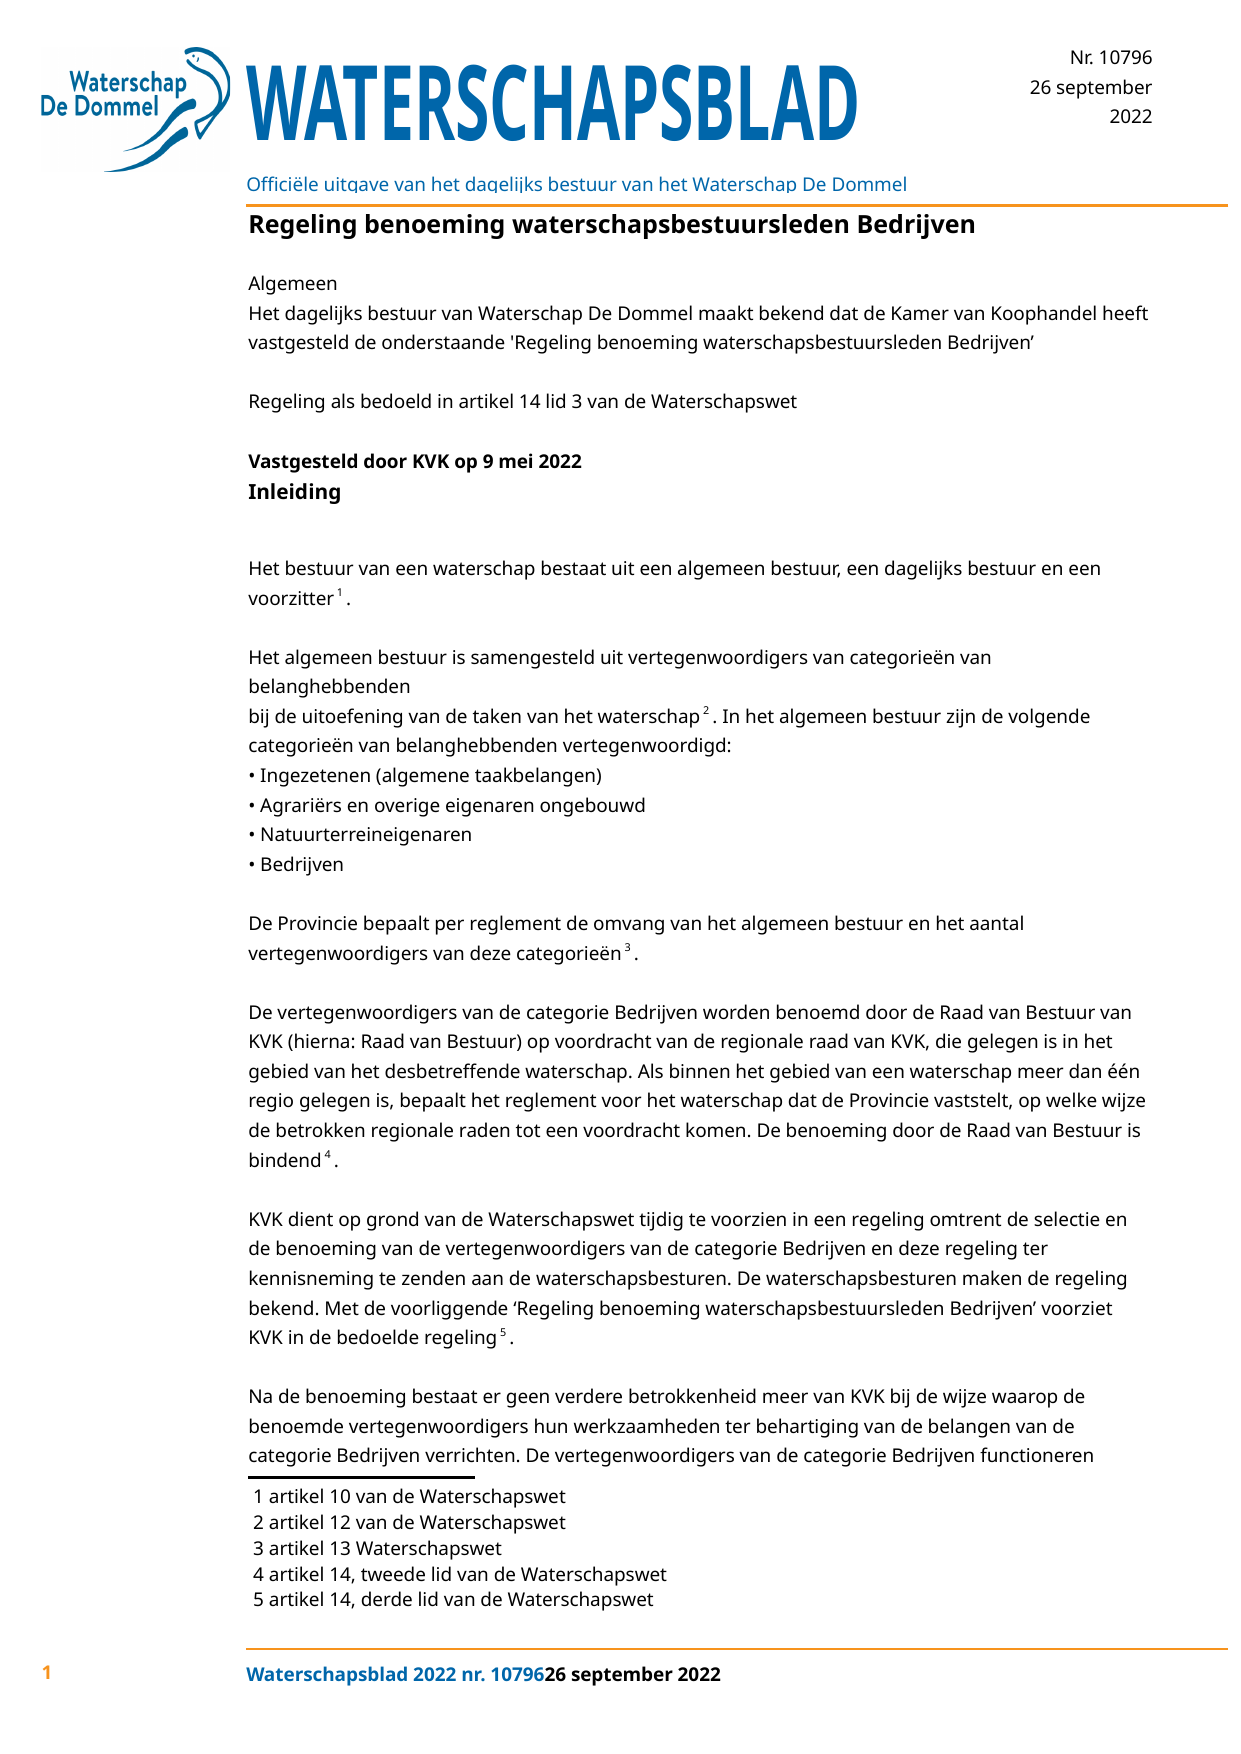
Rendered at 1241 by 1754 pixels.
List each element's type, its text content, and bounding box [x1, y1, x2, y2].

text Regeling benoeming waterschapsbestuursleden Bedrijven [248, 207, 1152, 241]
text Inleiding [248, 477, 1152, 506]
text artikel 13 Waterschapswet [248, 1535, 1152, 1561]
picture [198, 118, 210, 131]
text • Natuurterreineigenaren [248, 821, 1152, 847]
text De Provincie bepaalt per reglement de omvang van het algemeen bestuur en het aantal vertegenwoordigers van deze categorieën. [248, 910, 1152, 965]
text artikel 12 van de Waterschapswet [248, 1509, 1152, 1535]
text De vertegenwoordigers van de categorie Bedrijven worden benoemd door de Raad van Bestuur van KVK (hierna: Raad van Bestuur) op voordracht van de regionale raad van KVK, die gelegen is in het gebied van het desbetreffende waterschap. Als binnen het gebied van een waterschap meer dan één regio gelegen is, bepaalt het reglement voor het waterschap dat de Provincie vaststelt, op welke wijze de betrokken regionale raden tot een voordracht komen. De benoeming door de Raad van Bestuur is bindend. [248, 999, 1152, 1172]
picture [45, 99, 51, 111]
text • Agrariërs en overige eigenaren ongebouwd [248, 792, 1152, 817]
text Het bestuur van een waterschap bestaat uit een algemeen bestuur, een dagelijks bestuur en een voorzitter. [248, 555, 1152, 610]
text Het dagelijks bestuur van Waterschap De Dommel maakt bekend dat de Kamer van Koophandel heeft vastgesteld de onderstaande 'Regeling benoeming waterschapsbestuursleden Bedrijven’ [248, 300, 1152, 355]
text artikel 10 van de Waterschapswet [248, 1483, 1152, 1509]
text bij de uitoefening van de taken van het waterschap. In het algemeen bestuur zijn de volgende [248, 703, 1152, 729]
picture [41, 47, 231, 172]
picture [204, 47, 231, 76]
text Algemeen [248, 270, 1152, 296]
text KVK dient op grond van de Waterschapswet tijdig te voorzien in een regeling omtrent de selectie en de benoeming van de vertegenwoordigers van de categorie Bedrijven en deze regeling ter kennisneming te zenden aan de waterschapsbesturen. De waterschapsbesturen maken de regeling bekend. Met de voorliggende ‘Regeling benoeming waterschapsbestuursleden Bedrijven’ voorziet KVK in de bedoelde regeling. [248, 1206, 1152, 1350]
text artikel 14, tweede lid van de Waterschapswet [248, 1561, 1152, 1586]
text artikel 14, derde lid van de Waterschapswet [248, 1586, 1152, 1612]
text • Ingezetenen (algemene taakbelangen) [248, 762, 1152, 788]
text • Bedrijven [248, 851, 1152, 877]
text Vastgesteld door KVK op 9 mei 2022 [248, 448, 1152, 473]
text Het algemeen bestuur is samengesteld uit vertegenwoordigers van categorieën van belanghebbenden [248, 644, 1152, 699]
text Regeling als bedoeld in artikel 14 lid 3 van de Waterschapswet [248, 389, 1152, 414]
text Na de benoeming bestaat er geen verdere betrokkenheid meer van KVK bij de wijze waarop de benoemde vertegenwoordigers hun werkzaamheden ter behartiging van de belangen van de categorie Bedrijven verrichten. De vertegenwoordigers van de categorie Bedrijven functioneren [248, 1383, 1152, 1468]
text categorieën van belanghebbenden vertegenwoordigd: [248, 733, 1152, 758]
